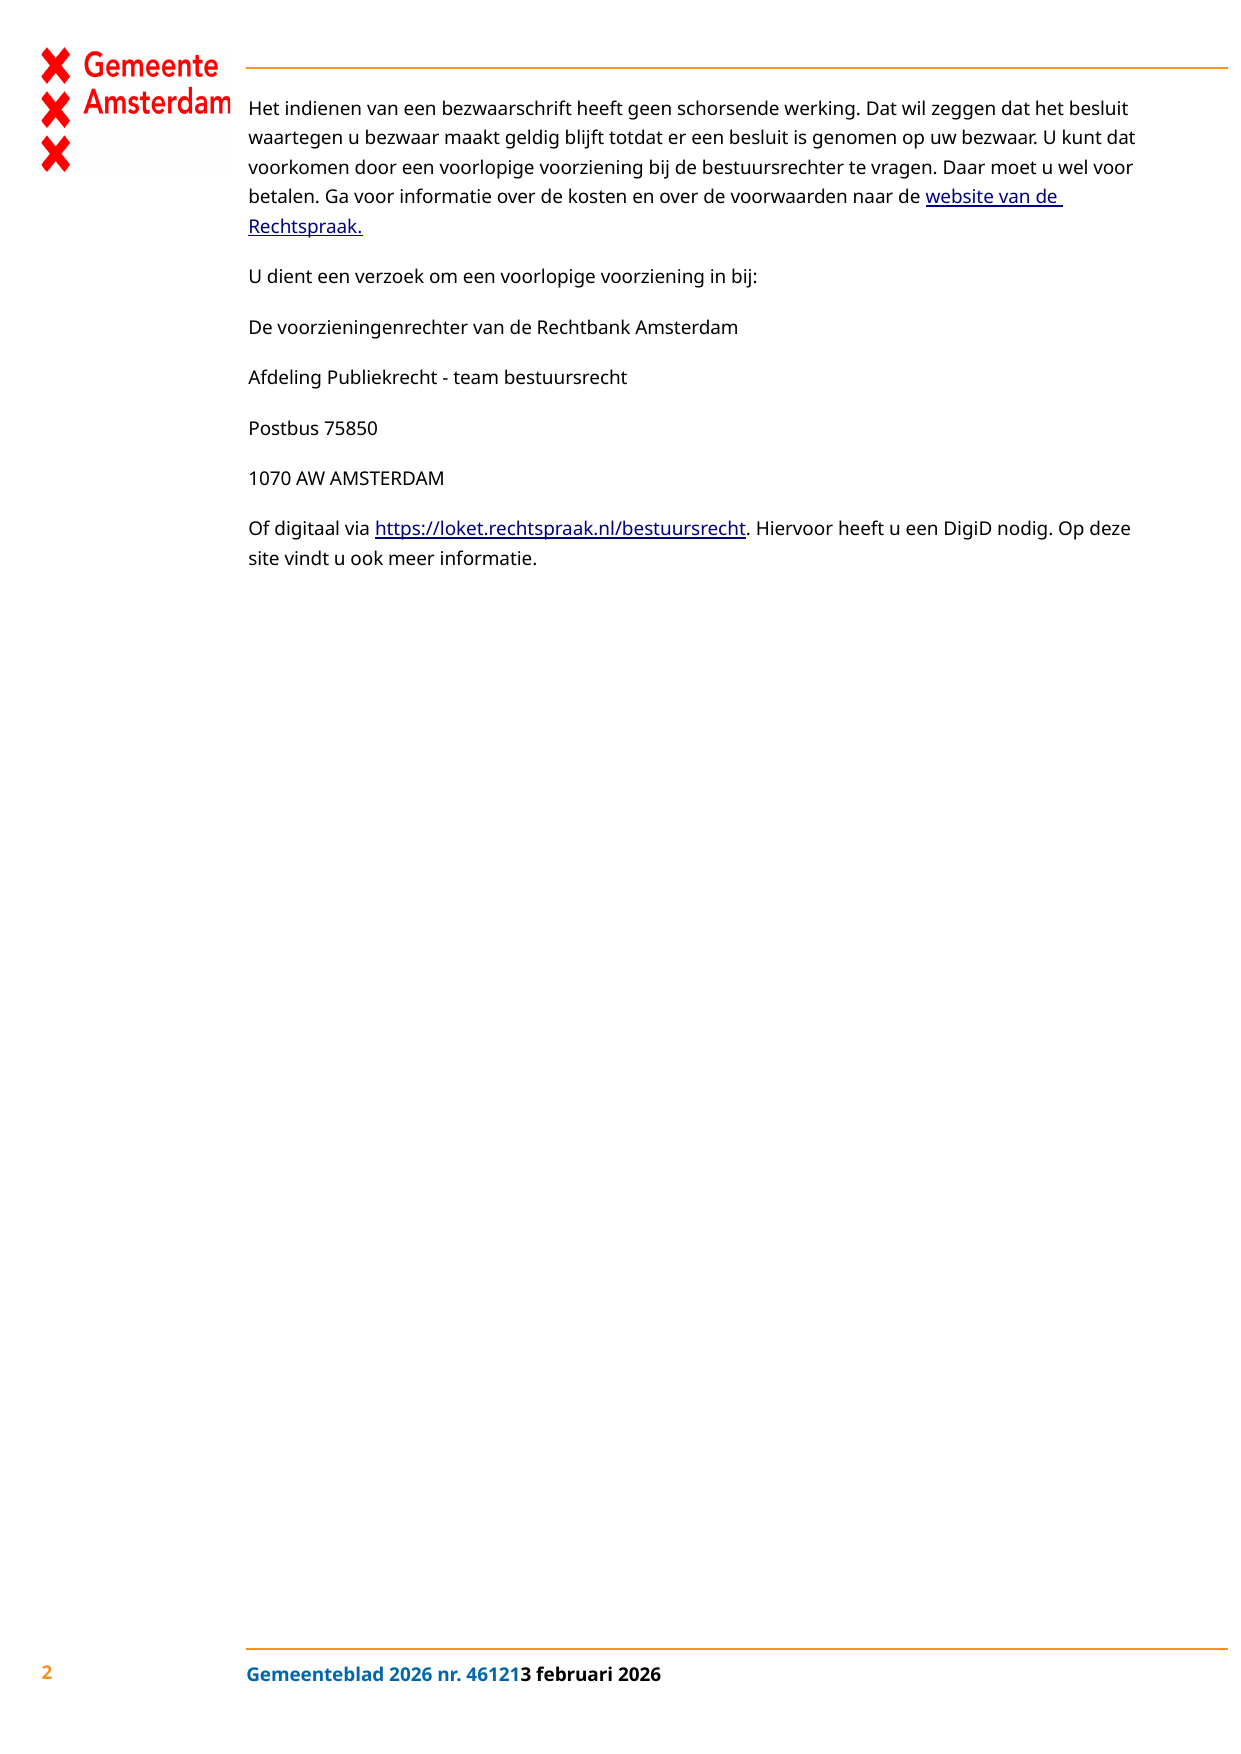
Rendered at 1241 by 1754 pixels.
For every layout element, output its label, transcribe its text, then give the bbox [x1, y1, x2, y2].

text Of digitaal via https://loket.rechtspraak.nl/bestuursrecht. Hiervoor heeft u een DigiD nodig. Op deze site vindt u ook meer informatie. [248, 516, 1152, 571]
text 1070 AW AMSTERDAM [248, 465, 1152, 491]
text De voorzieningenrechter van de Rechtbank Amsterdam [248, 314, 1152, 340]
picture [41, 47, 231, 172]
text U dient een verzoek om een voorlopige voorziening in bij: [248, 263, 1152, 289]
text Postbus 75850 [248, 415, 1152, 441]
text Afdeling Publiekrecht - team bestuursrecht [248, 364, 1152, 390]
text Het indienen van een bezwaarschrift heeft geen schorsende werking. Dat wil zeggen dat het besluit waartegen u bezwaar maakt geldig blijft totdat er een besluit is genomen op uw bezwaar. U kunt dat voorkomen door een voorlopige voorziening bij de bestuursrechter te vragen. Daar moet u wel voor betalen. Ga voor informatie over de kosten en over de voorwaarden naar de website van de Rechtspraak. [248, 95, 1152, 239]
